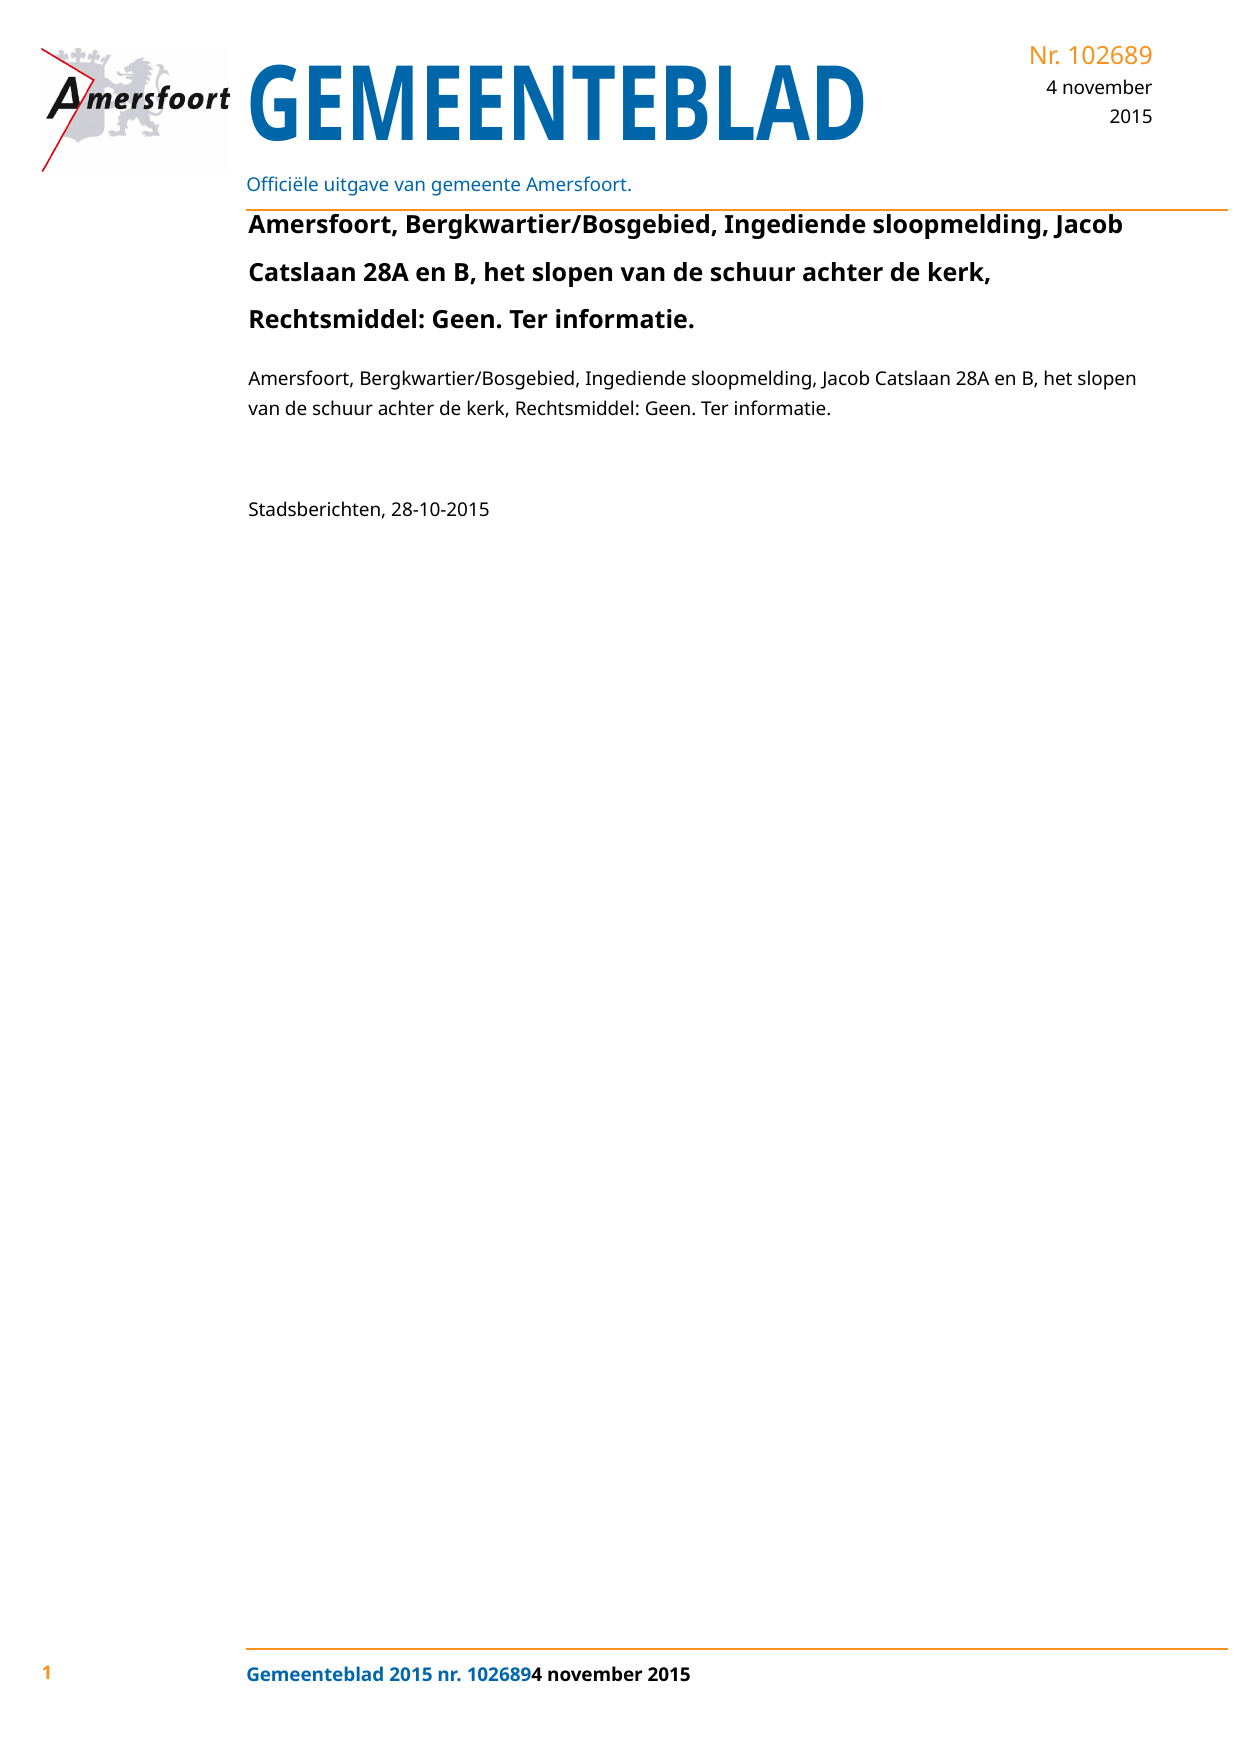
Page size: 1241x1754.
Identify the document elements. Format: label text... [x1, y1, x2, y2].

text Stadsberichten, 28-10-2015 [248, 496, 1152, 522]
text Amersfoort, Bergkwartier/Bosgebied, Ingediende sloopmelding, Jacob Catslaan 28A en B, het slopen van de schuur achter de kerk, Rechtsmiddel: Geen. Ter informatie. [248, 211, 1152, 336]
text Amersfoort, Bergkwartier/Bosgebied, Ingediende sloopmelding, Jacob Catslaan 28A en B, het slopen van de schuur achter de kerk, Rechtsmiddel: Geen. Ter informatie. [248, 366, 1152, 421]
picture [41, 47, 231, 172]
